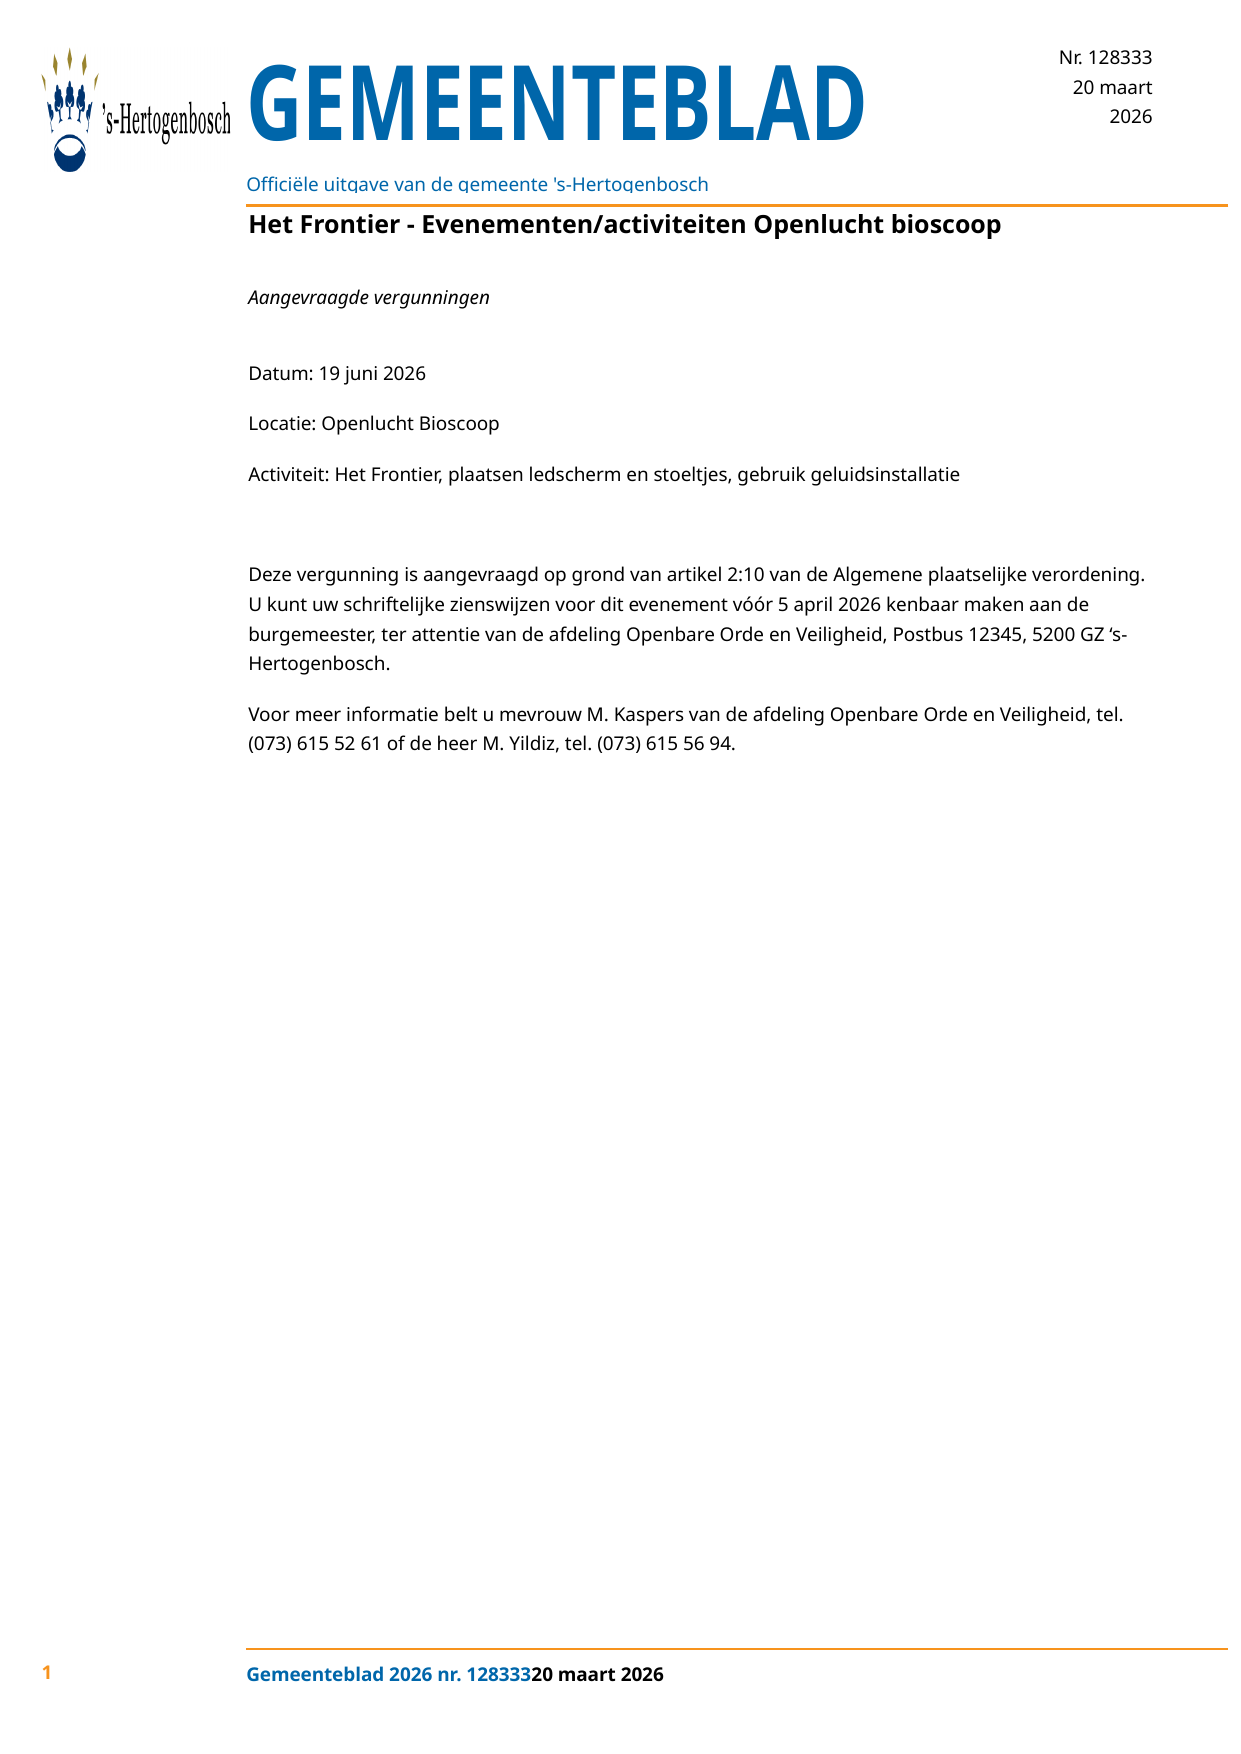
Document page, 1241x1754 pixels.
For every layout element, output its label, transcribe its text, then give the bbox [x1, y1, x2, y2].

text Datum: 19 juni 2026 [248, 360, 1152, 386]
text Het Frontier - Evenementen/activiteiten Openlucht bioscoop [248, 207, 1152, 241]
text Deze vergunning is aangevraagd op grond van artikel 2:10 van de Algemene plaatselijke verordening. U kunt uw schriftelijke zienswijzen voor dit evenement vóór 5 april 2026 kenbaar maken aan de burgemeester, ter attentie van de afdeling Openbare Orde en Veiligheid, Postbus 12345, 5200 GZ ‘s-Hertogenbosch. [248, 562, 1152, 676]
picture [41, 47, 231, 172]
text Voor meer informatie belt u mevrouw M. Kaspers van de afdeling Openbare Orde en Veiligheid, tel. (073) 615 52 61 of de heer M. Yildiz, tel. (073) 615 56 94. [248, 701, 1152, 756]
text Activiteit: Het Frontier, plaatsen ledscherm en stoeltjes, gebruik geluidsinstallatie [248, 461, 1152, 487]
text Locatie: Openlucht Bioscoop [248, 410, 1152, 436]
text Aangevraagde vergunningen [248, 284, 1152, 309]
